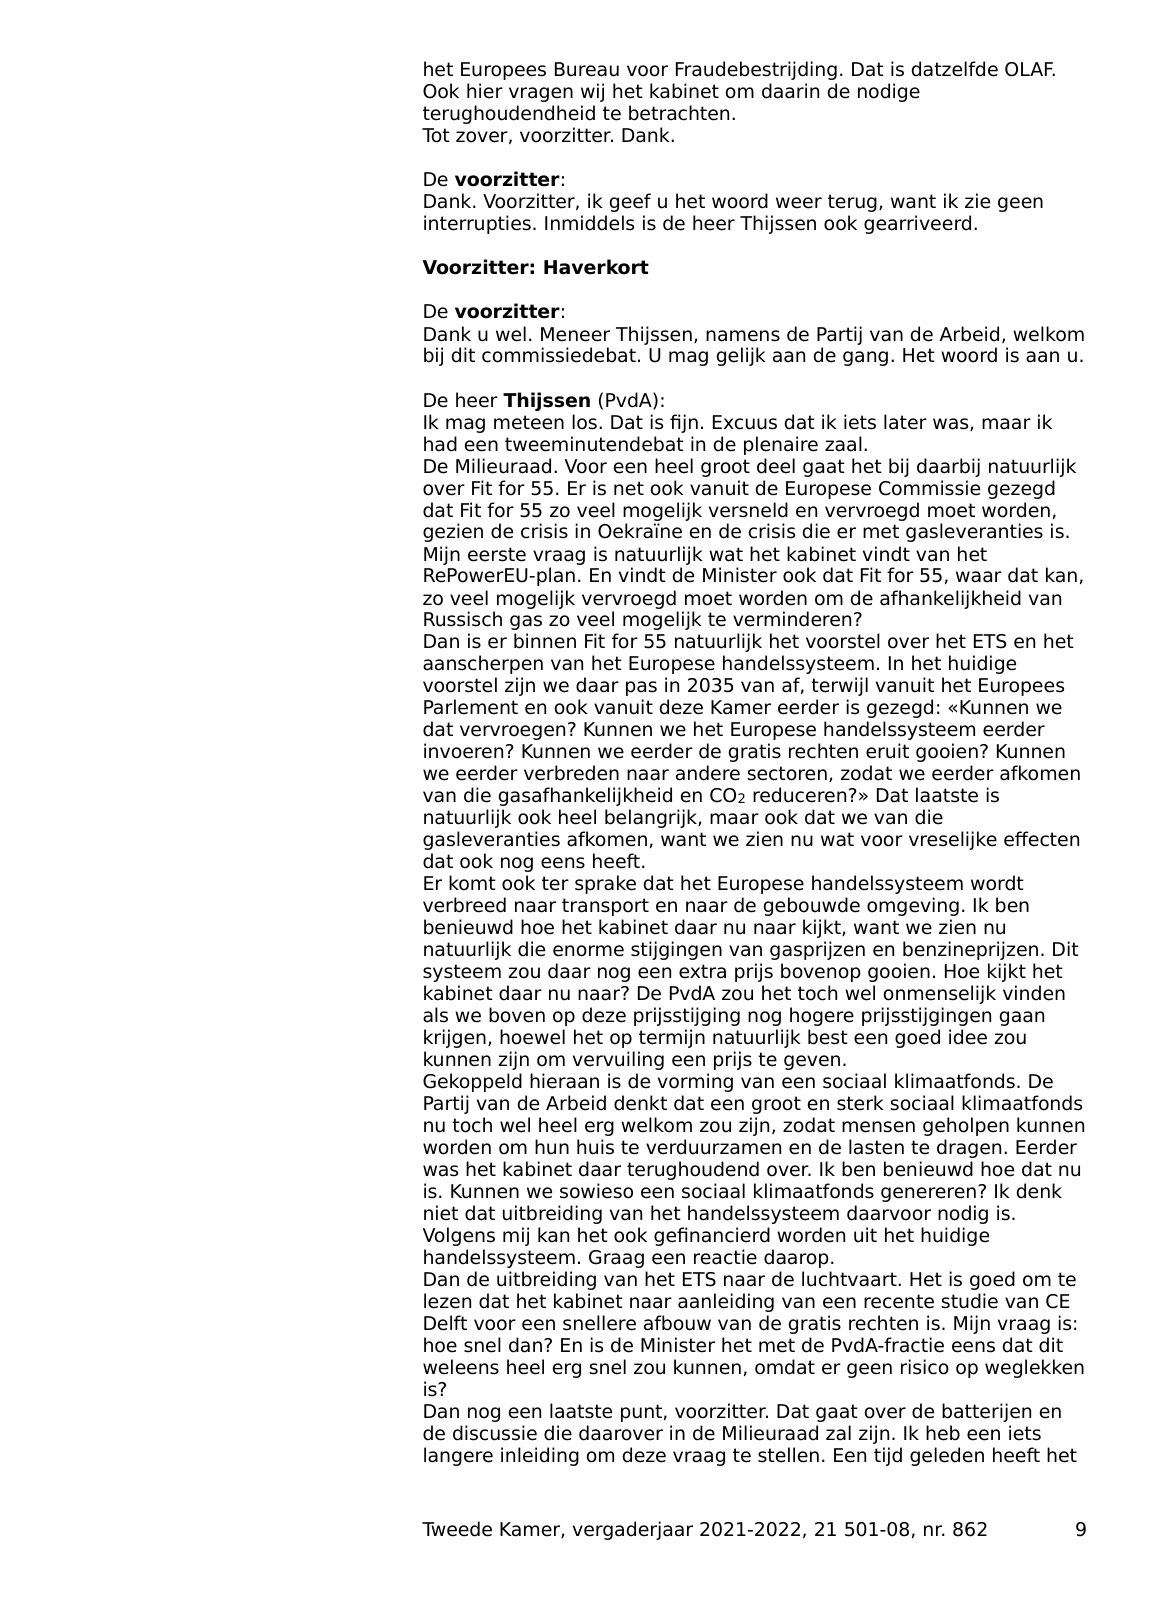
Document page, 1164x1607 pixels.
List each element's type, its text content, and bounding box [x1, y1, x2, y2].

text De heer Thijssen (PvdA): [422, 389, 1087, 412]
subtitle Voorzitter: Haverkort [422, 257, 1087, 279]
text Er komt ook ter sprake dat het Europese handelssysteem wordt verbreed naar transport en naar de gebouwde omgeving. Ik ben benieuwd hoe het kabinet daar nu naar kijkt, want we zien nu natuurlijk die enorme stijgingen van gasprijzen en benzineprijzen. Dit systeem zou daar nog een extra prijs bovenop gooien. Hoe kijkt het kabinet daar nu naar? De PvdA zou het toch wel onmenselijk vinden als we boven op deze prijsstijging nog hogere prijsstijgingen gaan krijgen, hoewel het op termijn natuurlijk best een goed idee zou kunnen zijn om vervuiling een prijs te geven. [422, 873, 1087, 1071]
text De Milieuraad. Voor een heel groot deel gaat het bij daarbij natuurlijk over Fit for 55. Er is net ook vanuit de Europese Commissie gezegd dat Fit for 55 zo veel mogelijk versneld en vervroegd moet worden, gezien de crisis in Oekraïne en de crisis die er met gasleveranties is. Mijn eerste vraag is natuurlijk wat het kabinet vindt van het RePowerEU-plan. En vindt de Minister ook dat Fit for 55, waar dat kan, zo veel mogelijk vervroegd moet worden om de afhankelijkheid van Russisch gas zo veel mogelijk te verminderen? [422, 456, 1087, 631]
text Ik mag meteen los. Dat is fijn. Excuus dat ik iets later was, maar ik had een tweeminutendebat in de plenaire zaal. [422, 412, 1087, 456]
text Dank u wel. Meneer Thijssen, namens de Partij van de Arbeid, welkom bij dit commissiedebat. U mag gelijk aan de gang. Het woord is aan u. [422, 323, 1087, 367]
text Gekoppeld hieraan is de vorming van een sociaal klimaatfonds. De Partij van de Arbeid denkt dat een groot en sterk sociaal klimaatfonds nu toch wel heel erg welkom zou zijn, zodat mensen geholpen kunnen worden om hun huis te verduurzamen en de lasten te dragen. Eerder was het kabinet daar terughoudend over. Ik ben benieuwd hoe dat nu is. Kunnen we sowieso een sociaal klimaatfonds genereren? Ik denk niet dat uitbreiding van het handelssysteem daarvoor nodig is. Volgens mij kan het ook gefinancierd worden uit het huidige handelssysteem. Graag een reactie daarop. [422, 1071, 1087, 1269]
text Dan de uitbreiding van het ETS naar de luchtvaart. Het is goed om te lezen dat het kabinet naar aanleiding van een recente studie van CE Delft voor een snellere afbouw van de gratis rechten is. Mijn vraag is: hoe snel dan? En is de Minister het met de PvdA-fractie eens dat dit weleens heel erg snel zou kunnen, omdat er geen risico op weglekken is? [422, 1269, 1087, 1401]
text De voorzitter: [422, 169, 1087, 191]
text De voorzitter: [422, 301, 1087, 323]
text Dan nog een laatste punt, voorzitter. Dat gaat over de batterijen en de discussie die daarover in de Milieuraad zal zijn. Ik heb een iets langere inleiding om deze vraag te stellen. Een tijd geleden heeft het [422, 1401, 1087, 1467]
text Tot zover, voorzitter. Dank. [422, 125, 1087, 147]
text Dank. Voorzitter, ik geef u het woord weer terug, want ik zie geen interrupties. Inmiddels is de heer Thijssen ook gearriveerd. [422, 191, 1087, 235]
text Dan is er binnen Fit for 55 natuurlijk het voorstel over het ETS en het aanscherpen van het Europese handelssysteem. In het huidige voorstel zijn we daar pas in 2035 van af, terwijl vanuit het Europees Parlement en ook vanuit deze Kamer eerder is gezegd: «Kunnen we dat vervroegen? Kunnen we het Europese handelssysteem eerder invoeren? Kunnen we eerder de gratis rechten eruit gooien? Kunnen we eerder verbreden naar andere sectoren, zodat we eerder afkomen van die gasafhankelijkheid en CO2 reduceren?» Dat laatste is natuurlijk ook heel belangrijk, maar ook dat we van die gasleveranties afkomen, want we zien nu wat voor vreselijke effecten dat ook nog eens heeft. [422, 631, 1087, 873]
text het Europees Bureau voor Fraudebestrijding. Dat is datzelfde OLAF. Ook hier vragen wij het kabinet om daarin de nodige terughoudendheid te betrachten. [422, 59, 1087, 125]
